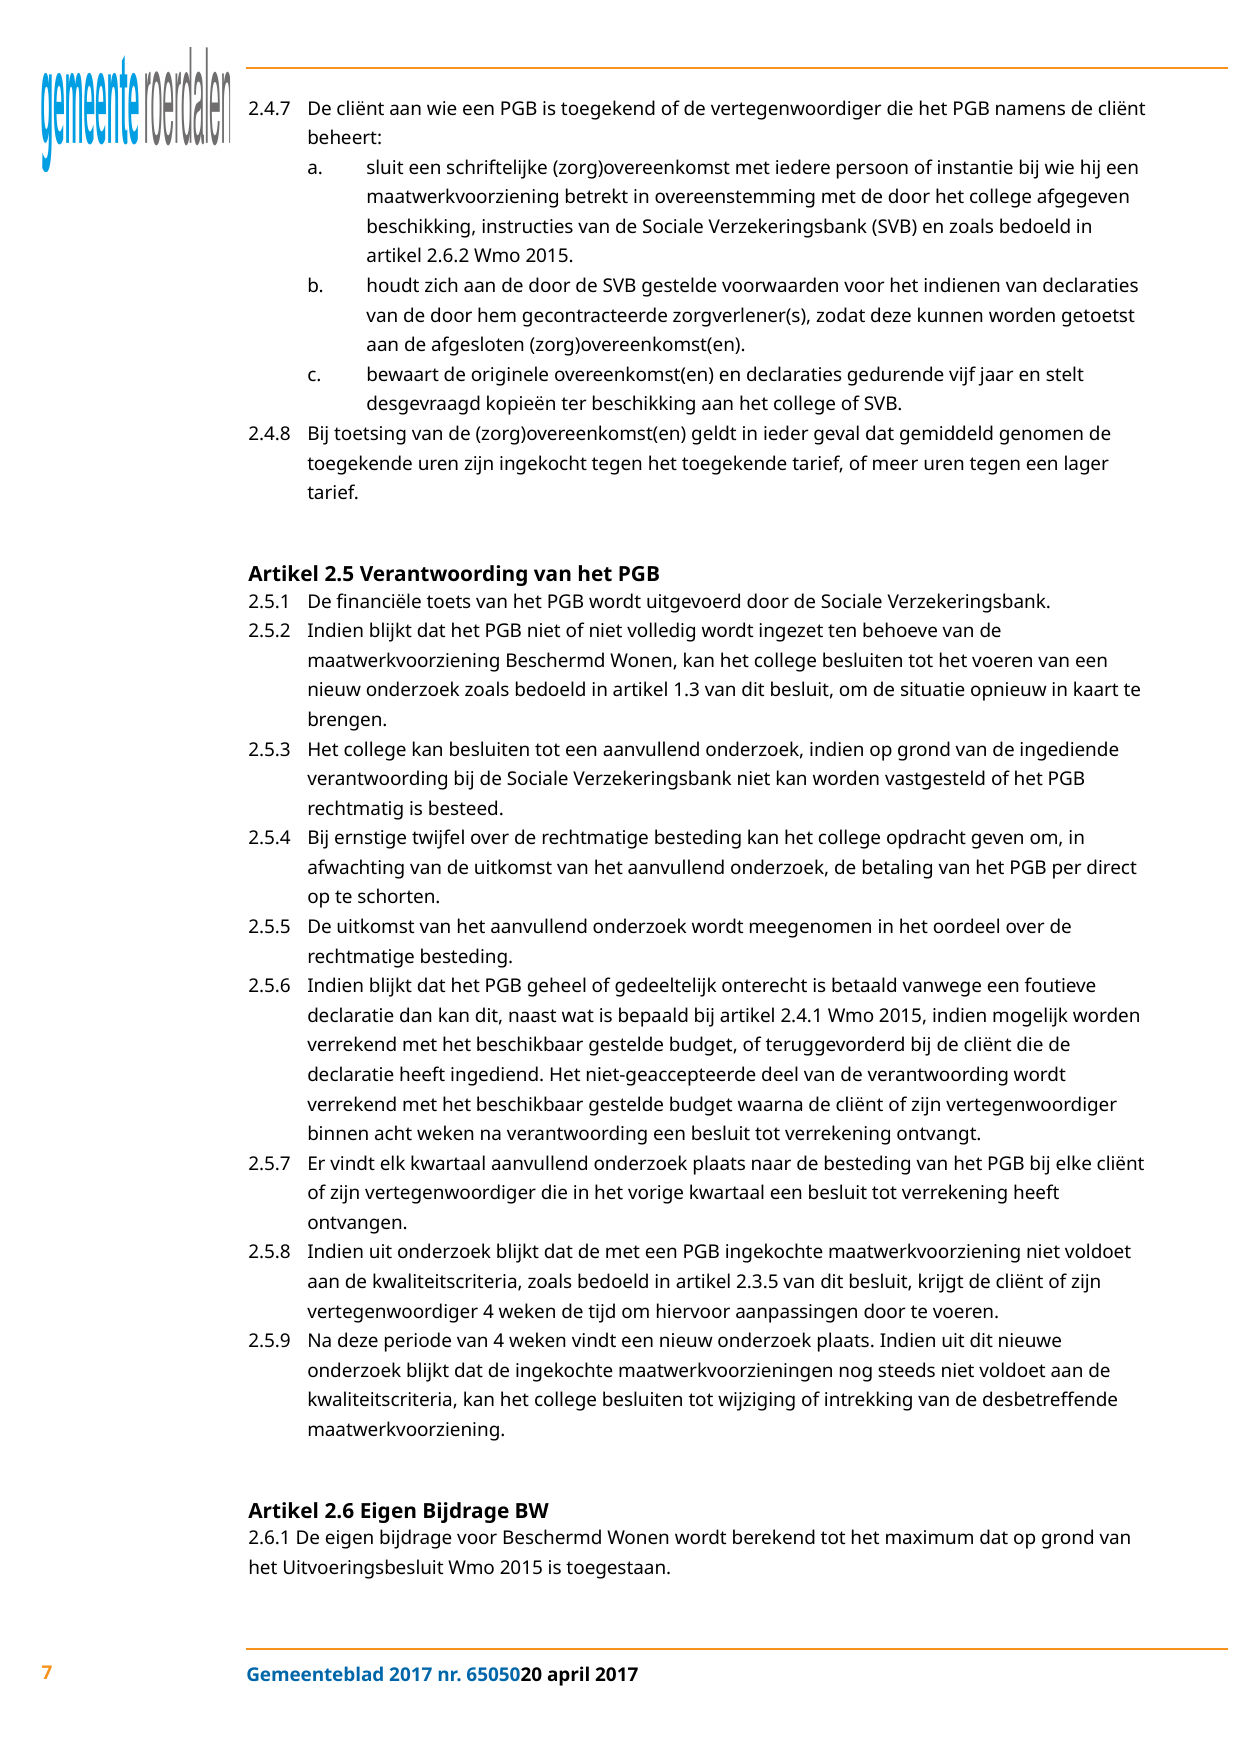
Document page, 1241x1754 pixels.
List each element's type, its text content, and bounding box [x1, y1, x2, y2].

list Bij toetsing van de (zorg)overeenkomst(en) geldt in ieder geval dat gemiddeld genomen de toegekende uren zijn ingekocht tegen het toegekende tarief, of meer uren tegen een lager tarief. [248, 420, 1152, 505]
list bewaart de originele overeenkomst(en) en declaraties gedurende vijf jaar en stelt desgevraagd kopieën ter beschikking aan het college of SVB. [307, 361, 1152, 416]
list Er vindt elk kwartaal aanvullend onderzoek plaats naar de besteding van het PGB bij elke cliënt of zijn vertegenwoordiger die in het vorige kwartaal een besluit tot verrekening heeft ontvangen. [248, 1150, 1152, 1235]
picture [41, 47, 231, 172]
list De cliënt aan wie een PGB is toegekend of de vertegenwoordiger die het PGB namens de cliënt beheert: [248, 95, 1152, 150]
list De financiële toets van het PGB wordt uitgevoerd door de Sociale Verzekeringsbank. [248, 588, 1152, 613]
list De uitkomst van het aanvullend onderzoek wordt meegenomen in het oordeel over de rechtmatige besteding. [248, 913, 1152, 968]
list Indien blijkt dat het PGB geheel of gedeeltelijk onterecht is betaald vanwege een foutieve declaratie dan kan dit, naast wat is bepaald bij artikel 2.4.1 Wmo 2015, indien mogelijk worden verrekend met het beschikbaar gestelde budget, of teruggevorderd bij de cliënt die de declaratie heeft ingediend. Het niet-geaccepteerde deel van de verantwoording wordt verrekend met het beschikbaar gestelde budget waarna de cliënt of zijn vertegenwoordiger binnen acht weken na verantwoording een besluit tot verrekening ontvangt. [248, 972, 1152, 1146]
list Het college kan besluiten tot een aanvullend onderzoek, indien op grond van de ingediende verantwoording bij de Sociale Verzekeringsbank niet kan worden vastgesteld of het PGB rechtmatig is besteed. [248, 736, 1152, 821]
picture [41, 134, 48, 172]
text 2.6.1 De eigen bijdrage voor Beschermd Wonen wordt berekend tot het maximum dat op grond van het Uitvoeringsbesluit Wmo 2015 is toegestaan. [248, 1524, 1152, 1580]
text Artikel 2.5 Verantwoording van het PGB [248, 559, 1152, 588]
list Indien blijkt dat het PGB niet of niet volledig wordt ingezet ten behoeve van de maatwerkvoorziening Beschermd Wonen, kan het college besluiten tot het voeren van een nieuw onderzoek zoals bedoeld in artikel 1.3 van dit besluit, om de situatie opnieuw in kaart te brengen. [248, 617, 1152, 732]
list Indien uit onderzoek blijkt dat de met een PGB ingekochte maatwerkvoorziening niet voldoet aan de kwaliteitscriteria, zoals bedoeld in artikel 2.3.5 van dit besluit, krijgt de cliënt of zijn vertegenwoordiger 4 weken de tijd om hiervoor aanpassingen door te voeren. [248, 1239, 1152, 1323]
list houdt zich aan de door de SVB gestelde voorwaarden voor het indienen van declaraties van de door hem gecontracteerde zorgverlener(s), zodat deze kunnen worden getoetst aan de afgesloten (zorg)overeenkomst(en). [307, 272, 1152, 357]
text Artikel 2.6 Eigen Bijdrage BW [248, 1496, 1152, 1524]
list Bij ernstige twijfel over de rechtmatige besteding kan het college opdracht geven om, in afwachting van de uitkomst van het aanvullend onderzoek, de betaling van het PGB per direct op te schorten. [248, 824, 1152, 909]
list sluit een schriftelijke (zorg)overeenkomst met iedere persoon of instantie bij wie hij een maatwerkvoorziening betrekt in overeenstemming met de door het college afgegeven beschikking, instructies van de Sociale Verzekeringsbank (SVB) en zoals bedoeld in artikel 2.6.2 Wmo 2015. [307, 154, 1152, 268]
list Na deze periode van 4 weken vindt een nieuw onderzoek plaats. Indien uit dit nieuwe onderzoek blijkt dat de ingekochte maatwerkvoorzieningen nog steeds niet voldoet aan de kwaliteitscriteria, kan het college besluiten tot wijziging of intrekking van de desbetreffende maatwerkvoorziening. [248, 1327, 1152, 1442]
